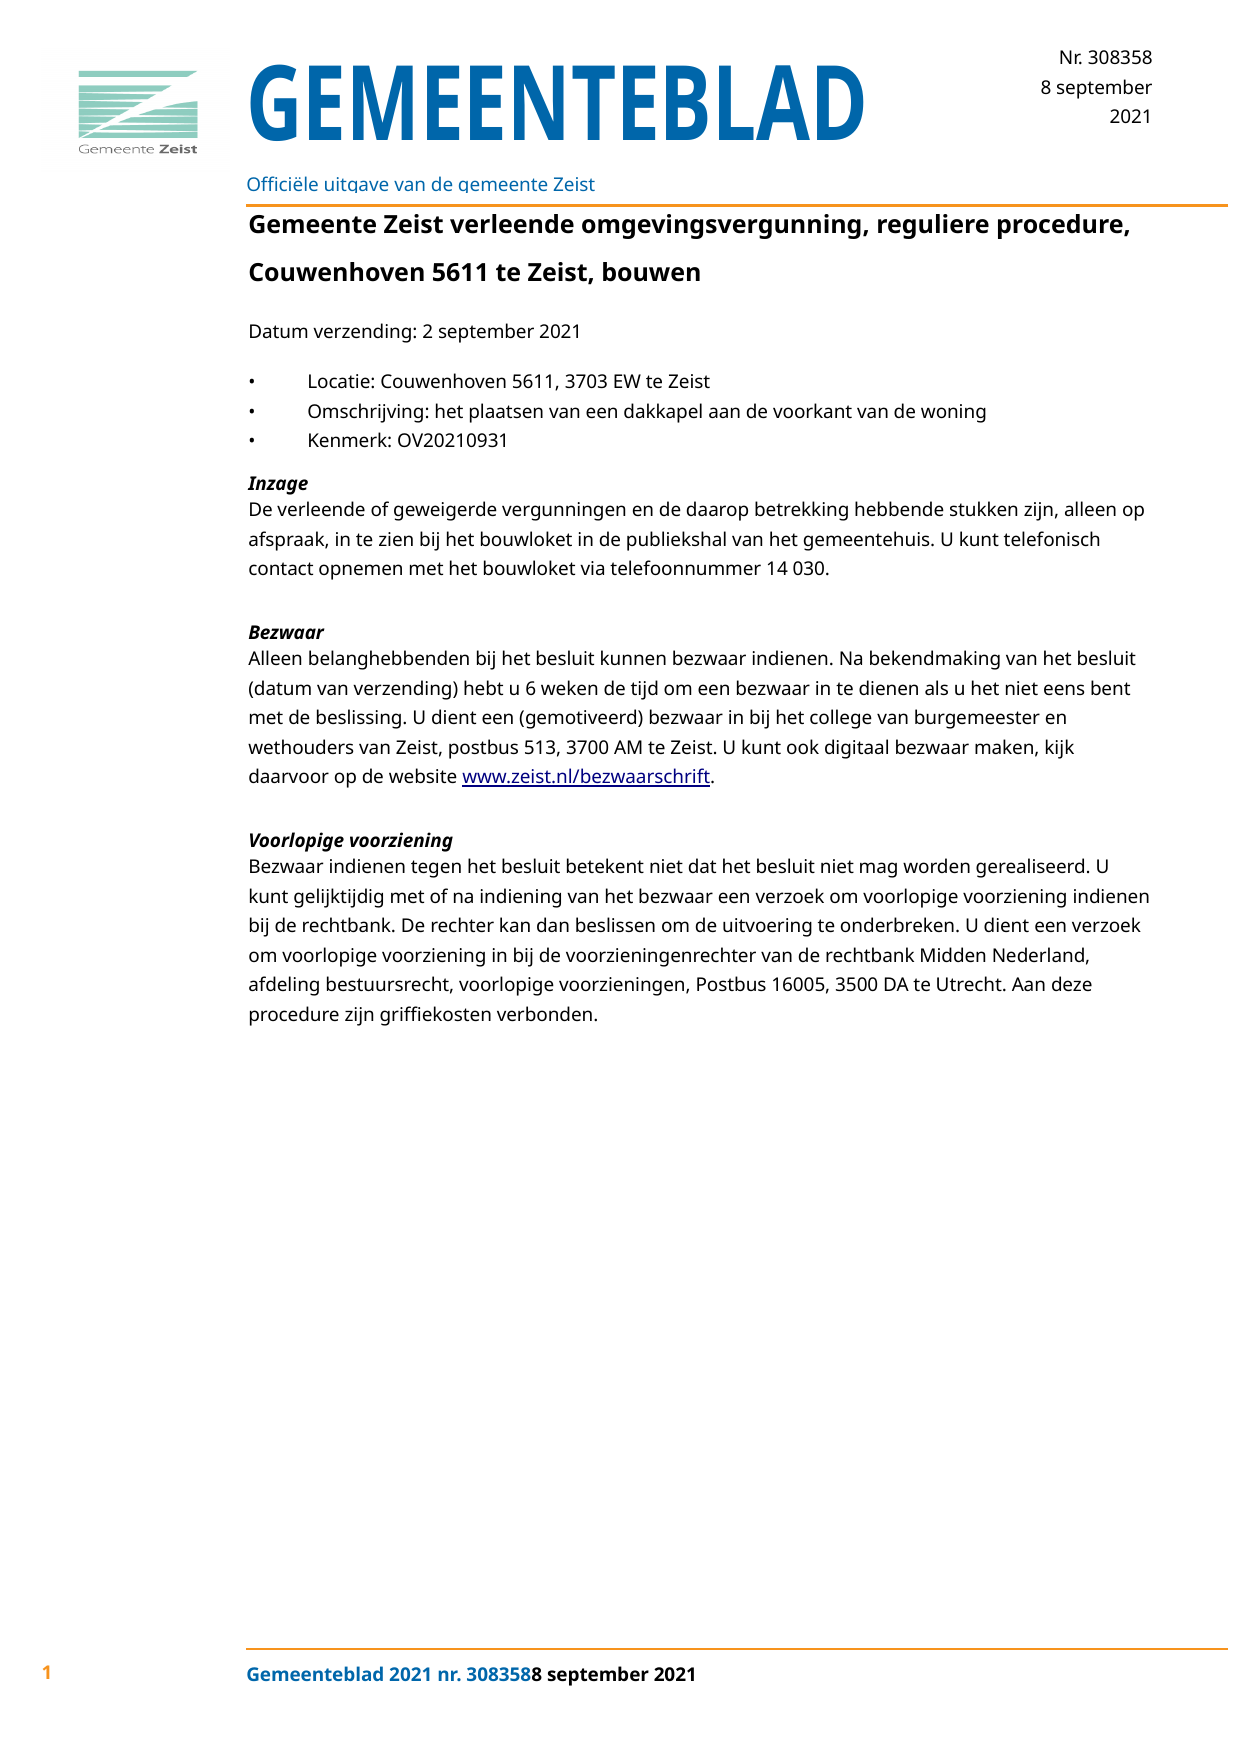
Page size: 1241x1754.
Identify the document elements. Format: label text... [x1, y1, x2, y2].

text Gemeente Zeist verleende omgevingsvergunning, reguliere procedure, Couwenhoven 5611 te Zeist, bouwen [248, 207, 1152, 288]
list Kenmerk: OV20210931 [248, 427, 1152, 453]
text Bezwaar [248, 619, 1152, 645]
picture [41, 47, 231, 172]
text De verleende of geweigerde vergunningen en de daarop betrekking hebbende stukken zijn, alleen op afspraak, in te zien bij het bouwloket in de publiekshal van het gemeentehuis. U kunt telefonisch contact opnemen met het bouwloket via telefoonnummer 14 030. [248, 496, 1152, 581]
text Datum verzending: 2 september 2021 [248, 318, 1152, 344]
text Voorlopige voorziening [248, 827, 1152, 853]
list Locatie: Couwenhoven 5611, 3703 EW te Zeist [248, 368, 1152, 394]
text Bezwaar indienen tegen het besluit betekent niet dat het besluit niet mag worden gerealiseerd. U kunt gelijktijdig met of na indiening van het bezwaar een verzoek om voorlopige voorziening indienen bij de rechtbank. De rechter kan dan beslissen om de uitvoering te onderbreken. U dient een verzoek om voorlopige voorziening in bij de voorzieningenrechter van de rechtbank Midden Nederland, afdeling bestuursrecht, voorlopige voorzieningen, Postbus 16005, 3500 DA te Utrecht. Aan deze procedure zijn griffiekosten verbonden. [248, 853, 1152, 1027]
text Inzage [248, 471, 1152, 496]
text Alleen belanghebbenden bij het besluit kunnen bezwaar indienen. Na bekendmaking van het besluit (datum van verzending) hebt u 6 weken de tijd om een bezwaar in te dienen als u het niet eens bent met de beslissing. U dient een (gemotiveerd) bezwaar in bij het college van burgemeester en wethouders van Zeist, postbus 513, 3700 AM te Zeist. U kunt ook digitaal bezwaar maken, kijk daarvoor op de website www.zeist.nl/bezwaarschrift. [248, 645, 1152, 789]
list Omschrijving: het plaatsen van een dakkapel aan de voorkant van de woning [248, 398, 1152, 424]
